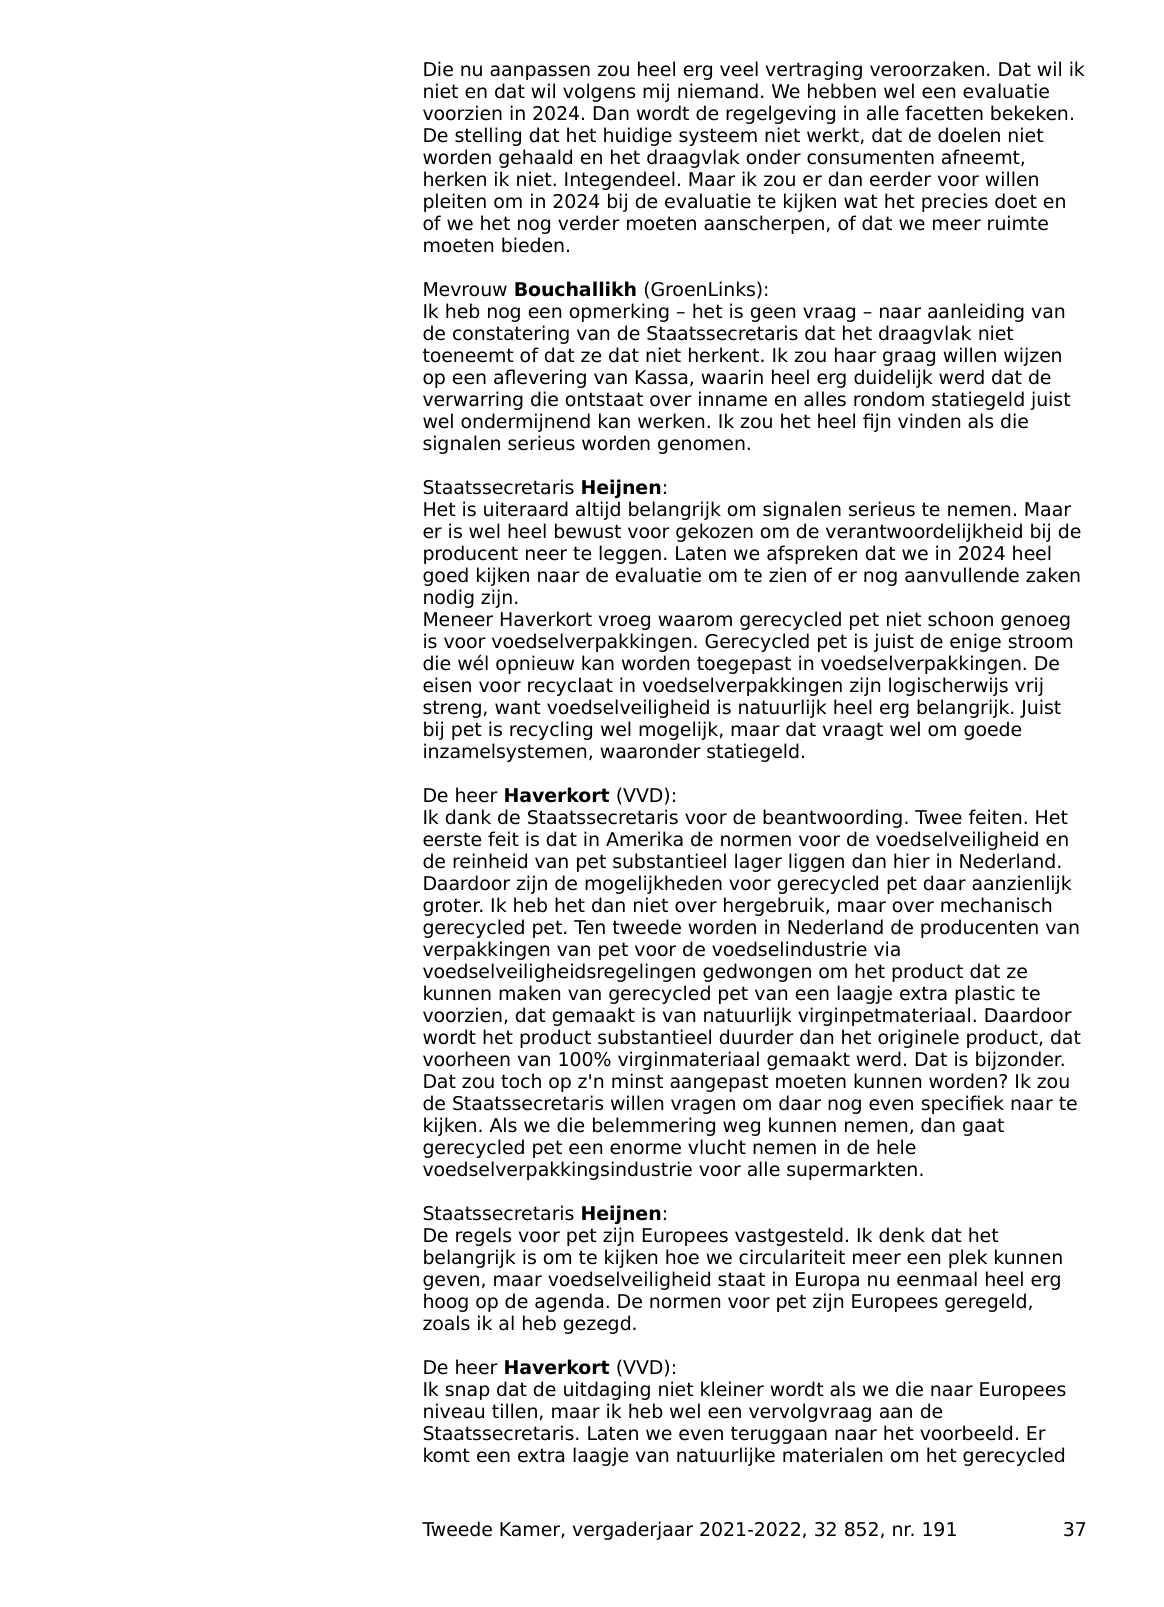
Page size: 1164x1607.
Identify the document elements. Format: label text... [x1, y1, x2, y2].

text Meneer Haverkort vroeg waarom gerecycled pet niet schoon genoeg is voor voedselverpakkingen. Gerecycled pet is juist de enige stroom die wél opnieuw kan worden toegepast in voedselverpakkingen. De eisen voor recyclaat in voedselverpakkingen zijn logischerwijs vrij streng, want voedselveiligheid is natuurlijk heel erg belangrijk. Juist bij pet is recycling wel mogelijk, maar dat vraagt wel om goede inzamelsystemen, waaronder statiegeld. [422, 609, 1087, 763]
text De regels voor pet zijn Europees vastgesteld. Ik denk dat het belangrijk is om te kijken hoe we circulariteit meer een plek kunnen geven, maar voedselveiligheid staat in Europa nu eenmaal heel erg hoog op de agenda. De normen voor pet zijn Europees geregeld, zoals ik al heb gezegd. [422, 1225, 1087, 1335]
text De heer Haverkort (VVD): [422, 1357, 1087, 1379]
text De heer Haverkort (VVD): [422, 785, 1087, 807]
text Ik dank de Staatssecretaris voor de beantwoording. Twee feiten. Het eerste feit is dat in Amerika de normen voor de voedselveiligheid en de reinheid van pet substantieel lager liggen dan hier in Nederland. Daardoor zijn de mogelijkheden voor gerecycled pet daar aanzienlijk groter. Ik heb het dan niet over hergebruik, maar over mechanisch gerecycled pet. Ten tweede worden in Nederland de producenten van verpakkingen van pet voor de voedselindustrie via voedselveiligheidsregelingen gedwongen om het product dat ze kunnen maken van gerecycled pet van een laagje extra plastic te voorzien, dat gemaakt is van natuurlijk virginpetmateriaal. Daardoor wordt het product substantieel duurder dan het originele product, dat voorheen van 100% virginmateriaal gemaakt werd. Dat is bijzonder. Dat zou toch op z'n minst aangepast moeten kunnen worden? Ik zou de Staatssecretaris willen vragen om daar nog even specifiek naar te kijken. Als we die belemmering weg kunnen nemen, dan gaat gerecycled pet een enorme vlucht nemen in de hele voedselverpakkingsindustrie voor alle supermarkten. [422, 807, 1087, 1181]
text Ik heb nog een opmerking – het is geen vraag – naar aanleiding van de constatering van de Staatssecretaris dat het draagvlak niet toeneemt of dat ze dat niet herkent. Ik zou haar graag willen wijzen op een aflevering van Kassa, waarin heel erg duidelijk werd dat de verwarring die ontstaat over inname en alles rondom statiegeld juist wel ondermijnend kan werken. Ik zou het heel fijn vinden als die signalen serieus worden genomen. [422, 301, 1087, 455]
text Staatssecretaris Heijnen: [422, 1203, 1087, 1225]
text Ik snap dat de uitdaging niet kleiner wordt als we die naar Europees niveau tillen, maar ik heb wel een vervolgvraag aan de Staatssecretaris. Laten we even teruggaan naar het voorbeeld. Er komt een extra laagje van natuurlijke materialen om het gerecycled [422, 1379, 1087, 1467]
text Die nu aanpassen zou heel erg veel vertraging veroorzaken. Dat wil ik niet en dat wil volgens mij niemand. We hebben wel een evaluatie voorzien in 2024. Dan wordt de regelgeving in alle facetten bekeken. De stelling dat het huidige systeem niet werkt, dat de doelen niet worden gehaald en het draagvlak onder consumenten afneemt, herken ik niet. Integendeel. Maar ik zou er dan eerder voor willen pleiten om in 2024 bij de evaluatie te kijken wat het precies doet en of we het nog verder moeten aanscherpen, of dat we meer ruimte moeten bieden. [422, 59, 1087, 257]
text Het is uiteraard altijd belangrijk om signalen serieus te nemen. Maar er is wel heel bewust voor gekozen om de verantwoordelijkheid bij de producent neer te leggen. Laten we afspreken dat we in 2024 heel goed kijken naar de evaluatie om te zien of er nog aanvullende zaken nodig zijn. [422, 499, 1087, 609]
text Mevrouw Bouchallikh (GroenLinks): [422, 279, 1087, 301]
text Staatssecretaris Heijnen: [422, 477, 1087, 499]
